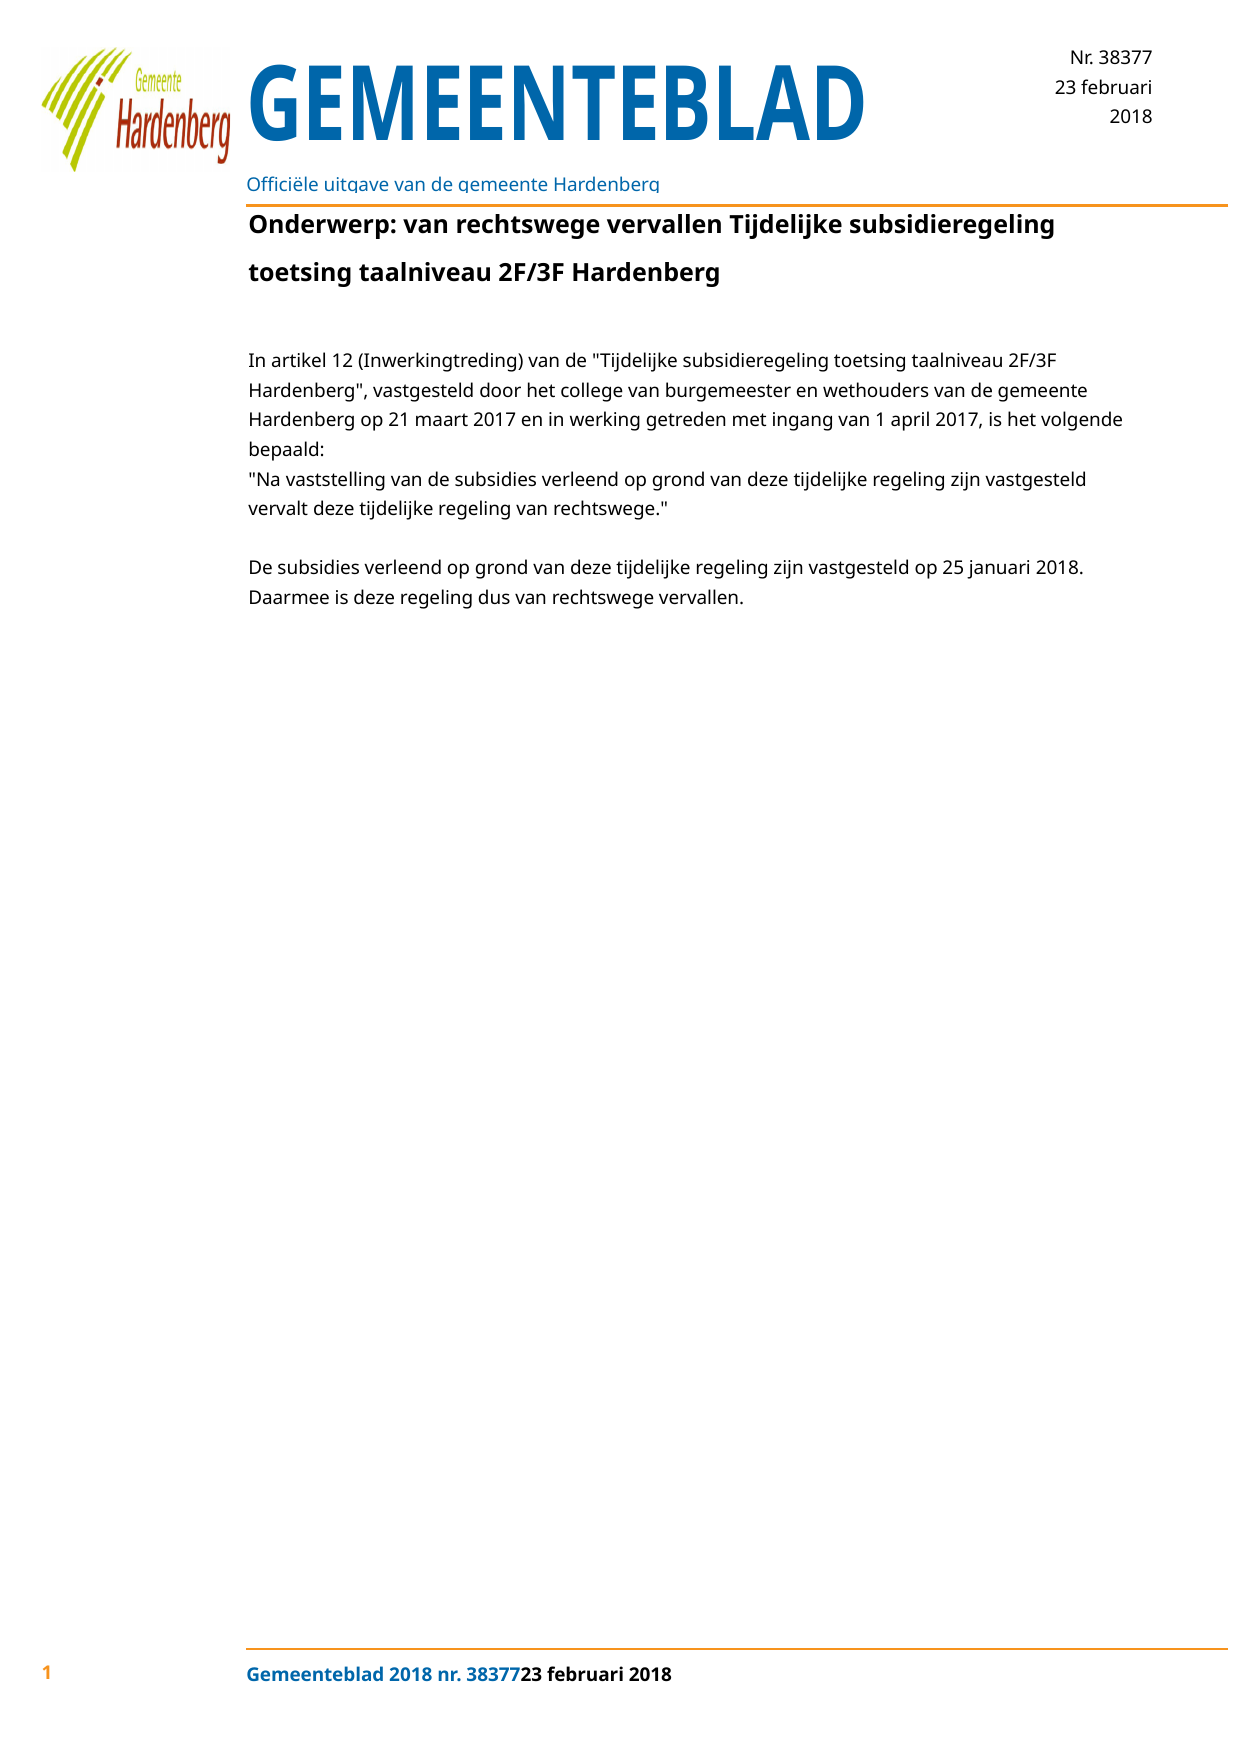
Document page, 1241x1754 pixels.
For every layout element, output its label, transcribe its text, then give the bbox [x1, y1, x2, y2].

text Onderwerp: van rechtswege vervallen Tijdelijke subsidieregeling toetsing taalniveau 2F/3F Hardenberg [248, 207, 1152, 288]
text In artikel 12 (Inwerkingtreding) van de "Tijdelijke subsidieregeling toetsing taalniveau 2F/3F Hardenberg", vastgesteld door het college van burgemeester en wethouders van de gemeente Hardenberg op 21 maart 2017 en in werking getreden met ingang van 1 april 2017, is het volgende bepaald: [248, 347, 1152, 462]
text De subsidies verleend op grond van deze tijdelijke regeling zijn vastgesteld op 25 januari 2018. Daarmee is deze regeling dus van rechtswege vervallen. [248, 554, 1152, 610]
picture [41, 47, 231, 172]
text "Na vaststelling van de subsidies verleend op grond van deze tijdelijke regeling zijn vastgesteld vervalt deze tijdelijke regeling van rechtswege." [248, 466, 1152, 521]
